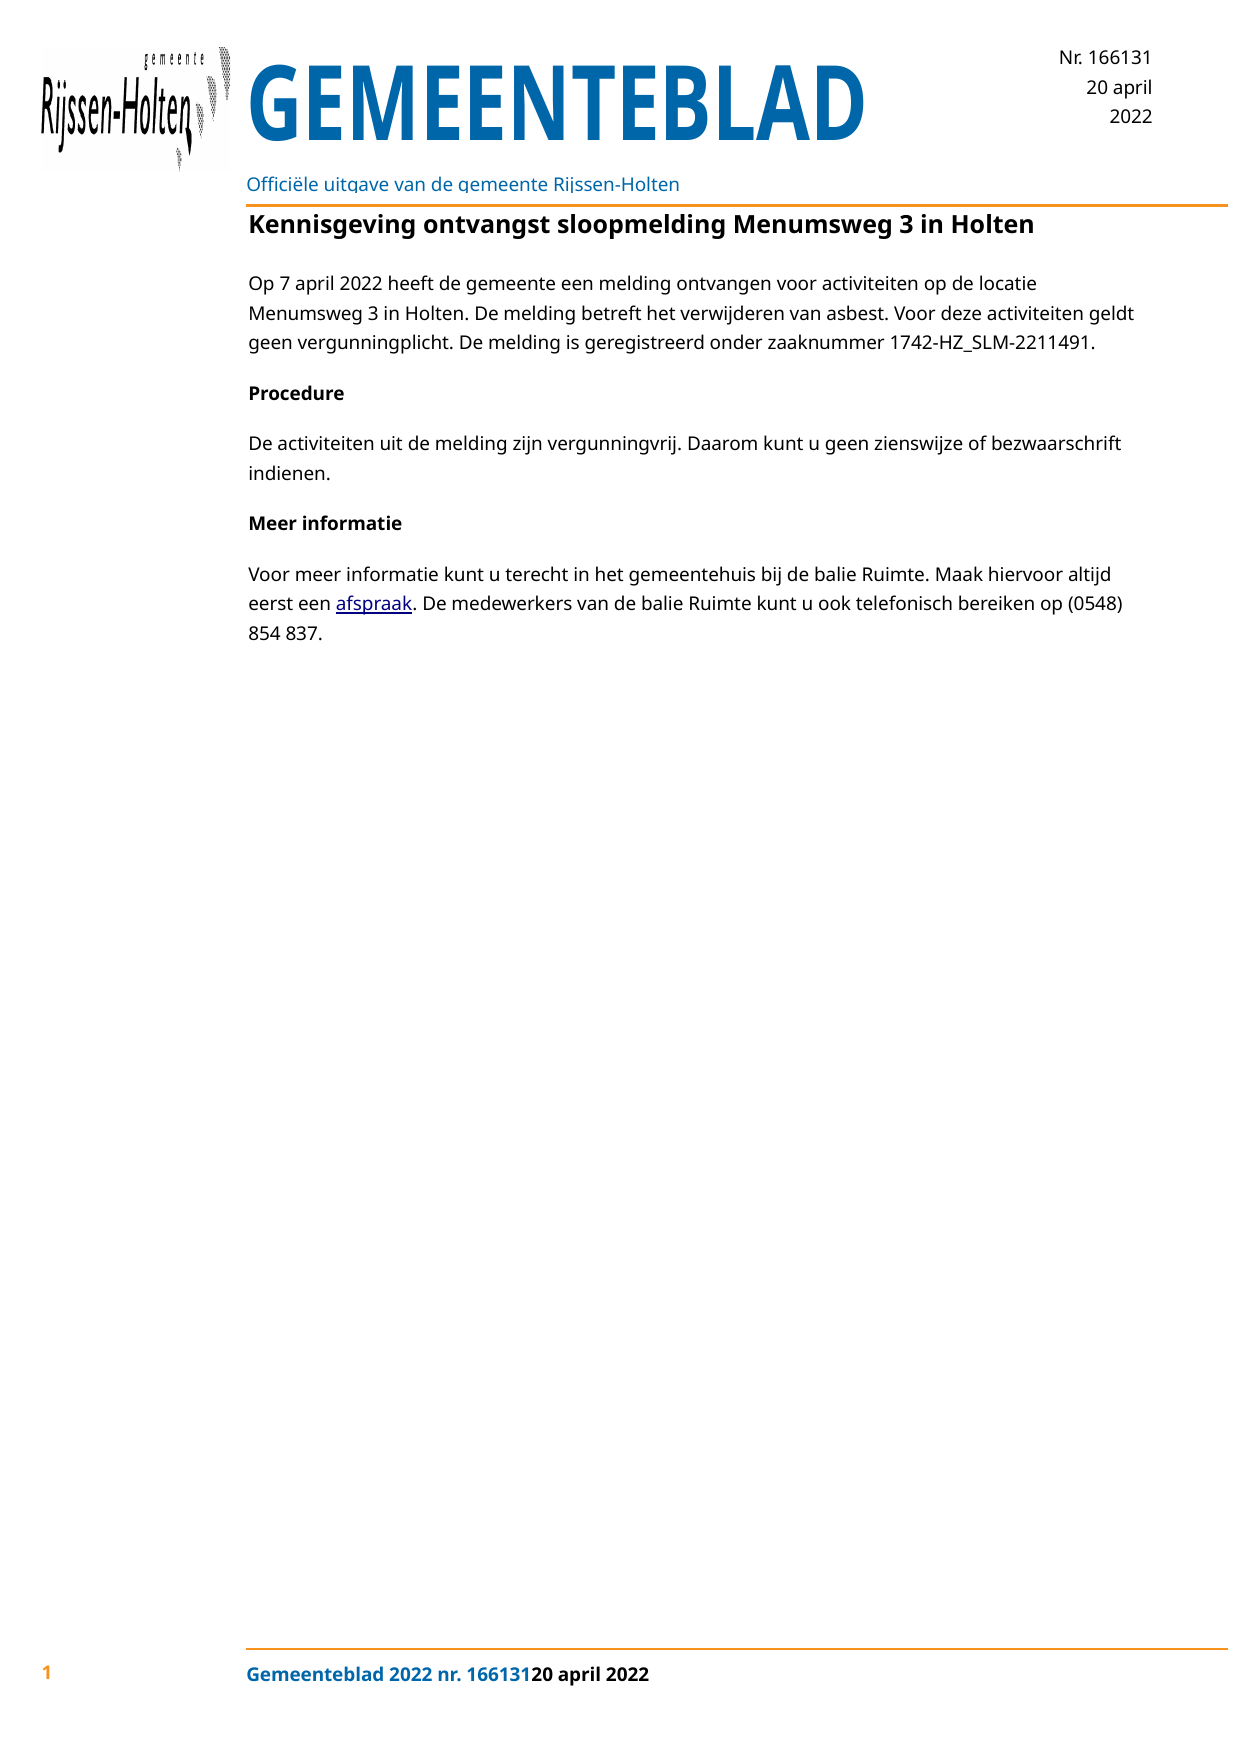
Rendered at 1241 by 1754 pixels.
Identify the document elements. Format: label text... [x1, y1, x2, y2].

text Voor meer informatie kunt u terecht in het gemeentehuis bij de balie Ruimte. Maak hiervoor altijd eerst een afspraak. De medewerkers van de balie Ruimte kunt u ook telefonisch bereiken op (0548) 854 837. [248, 561, 1152, 646]
picture [41, 47, 231, 172]
text Kennisgeving ontvangst sloopmelding Menumsweg 3 in Holten [248, 207, 1152, 241]
text Op 7 april 2022 heeft de gemeente een melding ontvangen voor activiteiten op de locatie Menumsweg 3 in Holten. De melding betreft het verwijderen van asbest. Voor deze activiteiten geldt geen vergunningplicht. De melding is geregistreerd onder zaaknummer 1742-HZ_SLM-2211491. [248, 270, 1152, 355]
text Procedure [248, 380, 1152, 406]
text De activiteiten uit de melding zijn vergunningvrij. Daarom kunt u geen zienswijze of bezwaarschrift indienen. [248, 430, 1152, 486]
text Meer informatie [248, 510, 1152, 536]
